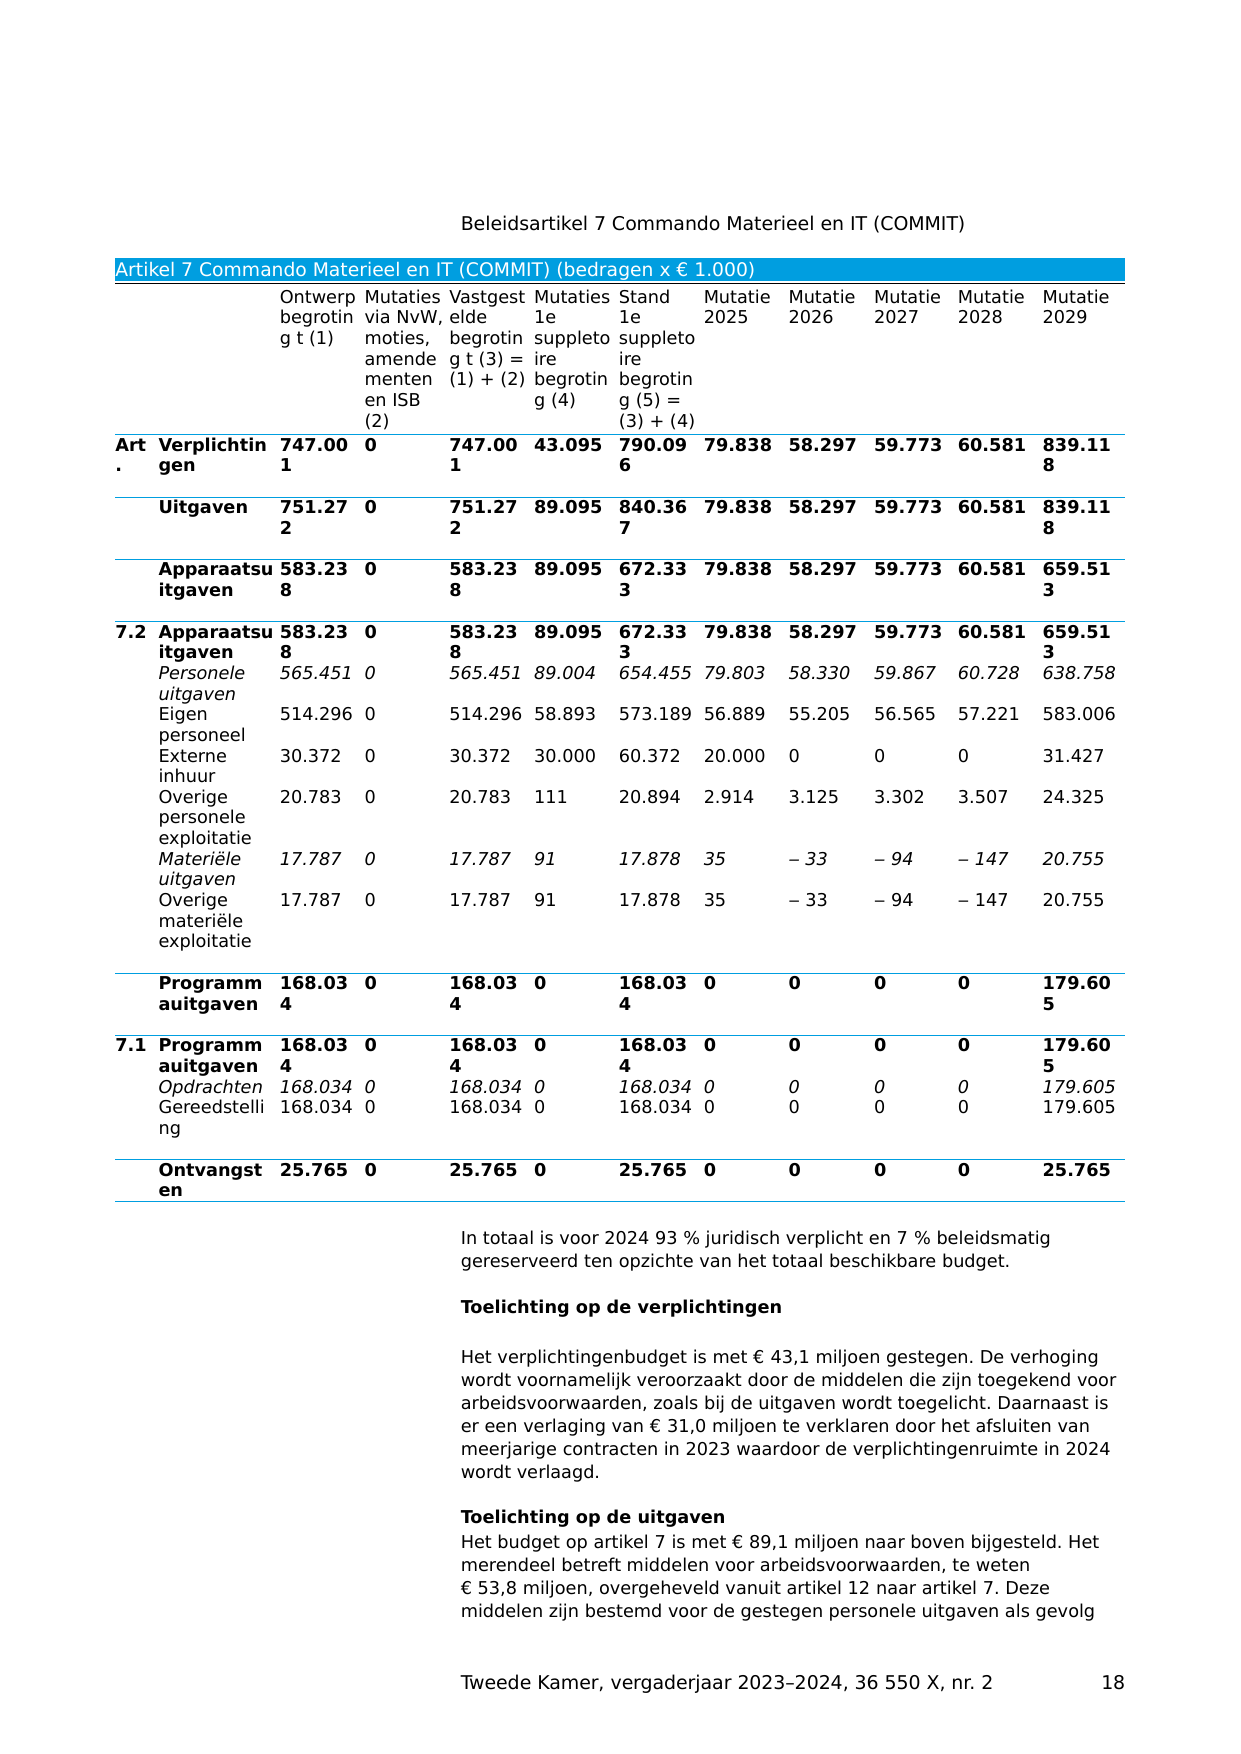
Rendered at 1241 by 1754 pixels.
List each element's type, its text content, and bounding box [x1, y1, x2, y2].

table_cell 0 [871, 1097, 955, 1138]
table_cell 565.451 [446, 663, 531, 704]
table_cell [115, 974, 155, 1014]
table_cell [871, 1014, 955, 1035]
table_cell 168.034 [277, 1036, 361, 1077]
table_cell 79.838 [701, 560, 785, 601]
table_cell [871, 952, 955, 972]
table_cell [115, 601, 155, 621]
table_cell 58.893 [531, 704, 616, 746]
table_cell 0 [785, 1160, 871, 1201]
table_cell [1040, 952, 1125, 972]
table_cell [115, 284, 155, 434]
table_cell [277, 601, 361, 621]
table_cell 168.034 [446, 974, 531, 1014]
table_cell 17.787 [446, 890, 531, 952]
table_cell [155, 284, 277, 434]
table_cell 583.238 [446, 622, 531, 663]
table_cell Externe inhuur [155, 746, 277, 787]
table_cell 659.513 [1040, 622, 1125, 663]
table_cell [1040, 476, 1125, 496]
table_cell [115, 787, 155, 849]
table_cell 0 [361, 1097, 446, 1138]
table_cell [871, 476, 955, 496]
table_cell 168.034 [446, 1077, 531, 1097]
table_cell Mutatie 2029 [1040, 284, 1125, 434]
table_cell 91 [531, 849, 616, 890]
table_cell 747.001 [277, 435, 361, 476]
table_cell 514.296 [446, 704, 531, 746]
table_cell Overige personele exploitatie [155, 787, 277, 849]
table_cell [1040, 1014, 1125, 1035]
table_cell 0 [361, 435, 446, 476]
table_cell ‒ 94 [871, 890, 955, 952]
table_cell [955, 601, 1039, 621]
table_cell 0 [701, 1097, 785, 1138]
table_cell 0 [361, 1160, 446, 1201]
table_cell 43.095 [531, 435, 616, 476]
table_cell 59.773 [871, 498, 955, 538]
table_cell 583.238 [277, 560, 361, 601]
table_cell 0 [955, 1036, 1039, 1077]
table_cell 58.297 [785, 622, 871, 663]
table_cell 573.189 [616, 704, 701, 746]
table_cell 3.125 [785, 787, 871, 849]
table_cell 57.221 [955, 704, 1039, 746]
table_cell 17.878 [616, 849, 701, 890]
table_cell 0 [785, 1036, 871, 1077]
table_cell [115, 538, 155, 559]
table_cell [1040, 538, 1125, 559]
table_cell [115, 1160, 155, 1201]
table_cell 0 [871, 746, 955, 787]
table_cell ‒ 94 [871, 849, 955, 890]
table_cell Verplichtingen [155, 435, 277, 476]
table_cell [785, 476, 871, 496]
table_cell [531, 952, 616, 972]
table_cell 0 [531, 1160, 616, 1201]
table_cell 30.372 [446, 746, 531, 787]
table_cell Mutaties 1e suppletoire begroting (4) [531, 284, 616, 434]
table_cell 168.034 [446, 1097, 531, 1138]
table_cell Mutatie 2028 [955, 284, 1039, 434]
table_cell [155, 538, 277, 559]
table_cell [955, 476, 1039, 496]
table_cell 179.605 [1040, 974, 1125, 1014]
table_cell [785, 538, 871, 559]
table_cell 0 [361, 787, 446, 849]
table_cell 17.787 [277, 890, 361, 952]
table_cell 35 [701, 890, 785, 952]
text Toelichting op de verplichtingen [461, 1295, 1125, 1318]
table_cell [361, 476, 446, 496]
table_cell [531, 1139, 616, 1159]
table_cell 25.765 [446, 1160, 531, 1201]
table_cell [277, 1014, 361, 1035]
table_cell 179.605 [1040, 1097, 1125, 1138]
table_cell 659.513 [1040, 560, 1125, 601]
table_cell 168.034 [277, 1077, 361, 1097]
table_cell 168.034 [616, 1077, 701, 1097]
table_cell Opdrachten [155, 1077, 277, 1097]
table_cell [361, 952, 446, 972]
table_cell 168.034 [616, 974, 701, 1014]
table_cell 747.001 [446, 435, 531, 476]
table_cell 0 [531, 1077, 616, 1097]
table_cell ‒ 33 [785, 890, 871, 952]
table_cell 79.838 [701, 498, 785, 538]
table_cell [115, 952, 155, 972]
table_cell 0 [701, 974, 785, 1014]
table_cell 111 [531, 787, 616, 849]
table_cell [115, 890, 155, 952]
table_cell [115, 663, 155, 704]
table_cell 17.787 [277, 849, 361, 890]
table_cell 0 [955, 1077, 1039, 1097]
table_cell 751.272 [446, 498, 531, 538]
table_cell 0 [361, 890, 446, 952]
text Het budget op artikel 7 is met € 89,1 miljoen naar boven bijgesteld. Het merendeel betreft middelen voor arbeidsvoorwaarden, te weten € 53,8 miljoen, overgeheveld vanuit artikel 12 naar artikel 7. Deze middelen zijn bestemd voor de gestegen personele uitgaven als gevolg [461, 1531, 1125, 1622]
table_cell 79.838 [701, 435, 785, 476]
table_cell 0 [955, 974, 1039, 1014]
table_cell 60.728 [955, 663, 1039, 704]
table_cell 0 [531, 1097, 616, 1138]
table_cell 0 [531, 1036, 616, 1077]
table_cell [155, 1139, 277, 1159]
table_cell 0 [955, 1097, 1039, 1138]
table_cell 0 [361, 560, 446, 601]
table_cell 583.006 [1040, 704, 1125, 746]
table_cell 60.581 [955, 622, 1039, 663]
table_cell 31.427 [1040, 746, 1125, 787]
table_cell 0 [361, 622, 446, 663]
table_cell 58.297 [785, 498, 871, 538]
table_cell [446, 601, 531, 621]
table_cell Mutaties via NvW, moties, amendementen en ISB (2) [361, 284, 446, 434]
table_cell 0 [955, 746, 1039, 787]
table_cell 0 [785, 746, 871, 787]
table_cell [446, 1139, 531, 1159]
table_cell [871, 601, 955, 621]
table_cell 840.367 [616, 498, 701, 538]
table_cell 179.605 [1040, 1077, 1125, 1097]
table_cell 168.034 [277, 1097, 361, 1138]
table_cell 79.803 [701, 663, 785, 704]
title Beleidsartikel 7 Commando Materieel en IT (COMMIT) [461, 213, 1125, 235]
table_cell 0 [361, 498, 446, 538]
table_cell 30.372 [277, 746, 361, 787]
table_cell ‒ 33 [785, 849, 871, 890]
table_cell 25.765 [277, 1160, 361, 1201]
table_cell 89.004 [531, 663, 616, 704]
table_cell 839.118 [1040, 498, 1125, 538]
table_cell [277, 538, 361, 559]
table_cell [115, 1014, 155, 1035]
table_cell [446, 538, 531, 559]
table_cell 583.238 [446, 560, 531, 601]
table_cell [361, 601, 446, 621]
table_cell 565.451 [277, 663, 361, 704]
table_cell [616, 476, 701, 496]
table_cell [361, 1139, 446, 1159]
table_cell 20.783 [277, 787, 361, 849]
table_cell 0 [701, 1036, 785, 1077]
table_cell [1040, 1139, 1125, 1159]
table_cell 654.455 [616, 663, 701, 704]
table_cell [155, 476, 277, 496]
table_cell 20.894 [616, 787, 701, 849]
table_cell Programmauitgaven [155, 974, 277, 1014]
table_cell [616, 1139, 701, 1159]
table_cell 3.302 [871, 787, 955, 849]
text Toelichting op de uitgaven [461, 1506, 1125, 1528]
table_cell [115, 704, 155, 746]
table_cell Overige materiële exploitatie [155, 890, 277, 952]
table_cell Apparaatsuitgaven [155, 622, 277, 663]
table_cell [446, 952, 531, 972]
table_cell 58.297 [785, 435, 871, 476]
text In totaal is voor 2024 93 % juridisch verplicht en 7 % beleidsmatig gereserveerd ten opzichte van het totaal beschikbare budget. [461, 1226, 1125, 1272]
table_cell 89.095 [531, 560, 616, 601]
table_cell 59.773 [871, 435, 955, 476]
table_cell 0 [361, 746, 446, 787]
table_cell [785, 601, 871, 621]
table_cell Mutatie 2027 [871, 284, 955, 434]
table_cell [115, 1139, 155, 1159]
table_cell [115, 1097, 155, 1138]
table_cell [531, 1014, 616, 1035]
table_cell 24.325 [1040, 787, 1125, 849]
table_cell Art. [115, 435, 155, 476]
table_cell Ontwerpbegroting t (1) [277, 284, 361, 434]
table_cell 60.581 [955, 435, 1039, 476]
table_cell 2.914 [701, 787, 785, 849]
table_cell Personele uitgaven [155, 663, 277, 704]
table_cell 20.000 [701, 746, 785, 787]
table_cell [1040, 601, 1125, 621]
table_cell 20.755 [1040, 890, 1125, 952]
table_cell 59.773 [871, 622, 955, 663]
table_cell [871, 1139, 955, 1159]
table_cell [785, 1014, 871, 1035]
table_cell ‒ 147 [955, 849, 1039, 890]
table_cell 0 [361, 704, 446, 746]
table_cell [616, 952, 701, 972]
table_cell Programmauitgaven [155, 1036, 277, 1077]
table_cell Mutatie 2025 [701, 284, 785, 434]
table_cell [531, 601, 616, 621]
table_cell 0 [871, 1160, 955, 1201]
table_cell Gereedstelling [155, 1097, 277, 1138]
table_cell [446, 476, 531, 496]
table_cell 168.034 [277, 974, 361, 1014]
table_cell 0 [361, 1077, 446, 1097]
table_cell [531, 476, 616, 496]
table_cell [361, 538, 446, 559]
table_cell 89.095 [531, 622, 616, 663]
table_cell 0 [361, 663, 446, 704]
table_cell 59.773 [871, 560, 955, 601]
table_cell [115, 498, 155, 538]
table_cell Vastgestelde begroting t (3) = (1) + (2) [446, 284, 531, 434]
table_cell [361, 1014, 446, 1035]
table_cell [701, 1014, 785, 1035]
table_cell [701, 476, 785, 496]
table_cell 56.889 [701, 704, 785, 746]
table_cell 0 [361, 1036, 446, 1077]
table_cell Apparaatsuitgaven [155, 560, 277, 601]
table_cell 17.878 [616, 890, 701, 952]
table_cell 55.205 [785, 704, 871, 746]
table_cell [277, 952, 361, 972]
table_cell [616, 1014, 701, 1035]
table_cell [531, 538, 616, 559]
table_cell 514.296 [277, 704, 361, 746]
table_cell [871, 538, 955, 559]
table_cell [115, 849, 155, 890]
table_cell 20.755 [1040, 849, 1125, 890]
table_cell 0 [785, 974, 871, 1014]
table_cell 35 [701, 849, 785, 890]
table_cell 179.605 [1040, 1036, 1125, 1077]
table_cell 0 [531, 974, 616, 1014]
table_cell 0 [361, 974, 446, 1014]
table_cell 168.034 [616, 1036, 701, 1077]
table_cell 17.787 [446, 849, 531, 890]
table_cell [446, 1014, 531, 1035]
table_cell 59.867 [871, 663, 955, 704]
table_cell [115, 746, 155, 787]
table_cell 0 [955, 1160, 1039, 1201]
table_cell 7.1 [115, 1036, 155, 1077]
table_cell 638.758 [1040, 663, 1125, 704]
table_cell 790.096 [616, 435, 701, 476]
table_cell [155, 601, 277, 621]
text Het verplichtingenbudget is met € 43,1 miljoen gestegen. De verhoging wordt voornamelijk veroorzaakt door de middelen die zijn toegekend voor arbeidsvoorwaarden, zoals bij de uitgaven wordt toegelicht. Daarnaast is er een verlaging van € 31,0 miljoen te verklaren door het afsluiten van meerjarige contracten in 2023 waardoor de verplichtingenruimte in 2024 wordt verlaagd. [461, 1345, 1125, 1483]
table_cell Eigen personeel [155, 704, 277, 746]
table_cell [955, 1014, 1039, 1035]
table_cell 3.507 [955, 787, 1039, 849]
table_cell 0 [785, 1077, 871, 1097]
table_cell 7.2 [115, 622, 155, 663]
table_cell 60.372 [616, 746, 701, 787]
table_cell [616, 538, 701, 559]
table_cell [616, 601, 701, 621]
table_cell [955, 538, 1039, 559]
table_cell 60.581 [955, 560, 1039, 601]
table_cell Stand 1e suppletoire begroting (5) = (3) + (4) [616, 284, 701, 434]
table_cell 25.765 [1040, 1160, 1125, 1201]
table_cell 168.034 [446, 1036, 531, 1077]
table_cell 91 [531, 890, 616, 952]
table_cell [701, 601, 785, 621]
table_cell 672.333 [616, 560, 701, 601]
table_cell [785, 952, 871, 972]
table_cell 0 [701, 1160, 785, 1201]
table_cell Uitgaven [155, 498, 277, 538]
table_cell Mutatie 2026 [785, 284, 871, 434]
table_cell 25.765 [616, 1160, 701, 1201]
table_cell [155, 1014, 277, 1035]
table_cell 839.118 [1040, 435, 1125, 476]
table_cell ‒ 147 [955, 890, 1039, 952]
table_cell [277, 1139, 361, 1159]
table_cell [277, 476, 361, 496]
table_cell 672.333 [616, 622, 701, 663]
table_cell 0 [871, 974, 955, 1014]
table_cell 168.034 [616, 1097, 701, 1138]
table_cell 0 [871, 1036, 955, 1077]
table_cell [115, 476, 155, 496]
table_cell [955, 1139, 1039, 1159]
table_cell [955, 952, 1039, 972]
table_cell 0 [871, 1077, 955, 1097]
table_cell 20.783 [446, 787, 531, 849]
table_cell 30.000 [531, 746, 616, 787]
table_cell 58.330 [785, 663, 871, 704]
table_cell 60.581 [955, 498, 1039, 538]
table_cell [155, 952, 277, 972]
table_cell 58.297 [785, 560, 871, 601]
table_cell 0 [785, 1097, 871, 1138]
table_cell [701, 538, 785, 559]
table_cell Ontvangsten [155, 1160, 277, 1201]
table_cell [701, 952, 785, 972]
table_cell 79.838 [701, 622, 785, 663]
table_cell 0 [701, 1077, 785, 1097]
table_cell 0 [361, 849, 446, 890]
table_cell [701, 1139, 785, 1159]
table_cell 56.565 [871, 704, 955, 746]
table_cell [785, 1139, 871, 1159]
table_cell [115, 1077, 155, 1097]
table_cell [115, 560, 155, 601]
table_cell Materiële uitgaven [155, 849, 277, 890]
table_cell 89.095 [531, 498, 616, 538]
table_cell 583.238 [277, 622, 361, 663]
table_cell 751.272 [277, 498, 361, 538]
